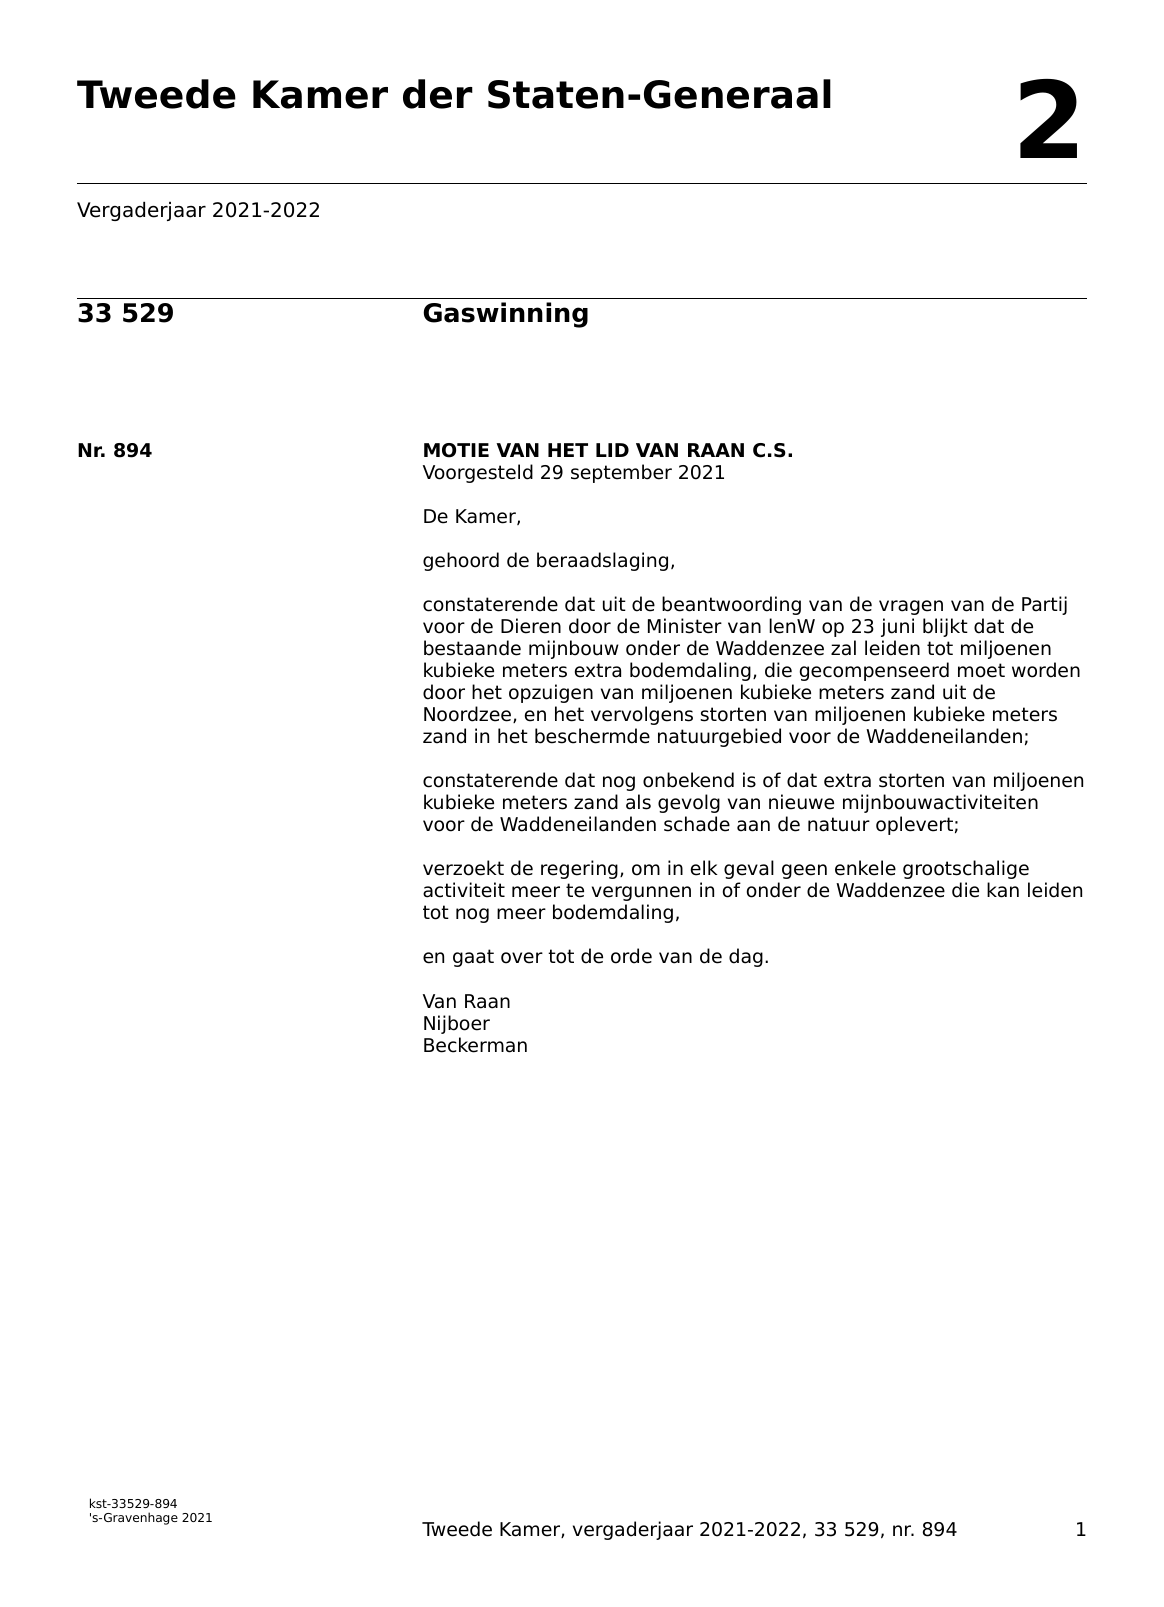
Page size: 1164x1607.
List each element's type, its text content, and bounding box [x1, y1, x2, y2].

text De Kamer, [422, 506, 1087, 528]
text en gaat over tot de orde van de dag. [422, 946, 1087, 968]
table_cell Vergaderjaar 2021-2022 [77, 184, 1087, 298]
text Voorgesteld 29 september 2021 [422, 462, 1087, 484]
text Beckerman [422, 1034, 1087, 1057]
text 's-Gravenhage 2021 [88, 1511, 323, 1525]
subtitle Nr. 894 MOTIE VAN HET LID VAN RAAN C.S. [77, 440, 1087, 462]
text verzoekt de regering, om in elk geval geen enkele grootschalige activiteit meer te vergunnen in of onder de Waddenzee die kan leiden tot nog meer bodemdaling, [422, 858, 1087, 924]
table_header 2 [886, 59, 1087, 183]
text gehoord de beraadslaging, [422, 550, 1087, 572]
text Nijboer [422, 1013, 1087, 1034]
table_header Tweede Kamer der Staten-Generaal [77, 59, 886, 183]
text constaterende dat uit de beantwoording van de vragen van de Partij voor de Dieren door de Minister van lenW op 23 juni blijkt dat de bestaande mijnbouw onder de Waddenzee zal leiden tot miljoenen kubieke meters extra bodemdaling, die gecompenseerd moet worden door het opzuigen van miljoenen kubieke meters zand uit de Noordzee, en het vervolgens storten van miljoenen kubieke meters zand in het beschermde natuurgebied voor de Waddeneilanden; [422, 594, 1087, 748]
text constaterende dat nog onbekend is of dat extra storten van miljoenen kubieke meters zand als gevolg van nieuwe mijnbouwactiviteiten voor de Waddeneilanden schade aan de natuur oplevert; [422, 770, 1087, 836]
text Van Raan [422, 991, 1087, 1013]
text kst-33529-894 [88, 1497, 323, 1511]
subtitle 33 529 Gaswinning [77, 299, 1087, 329]
